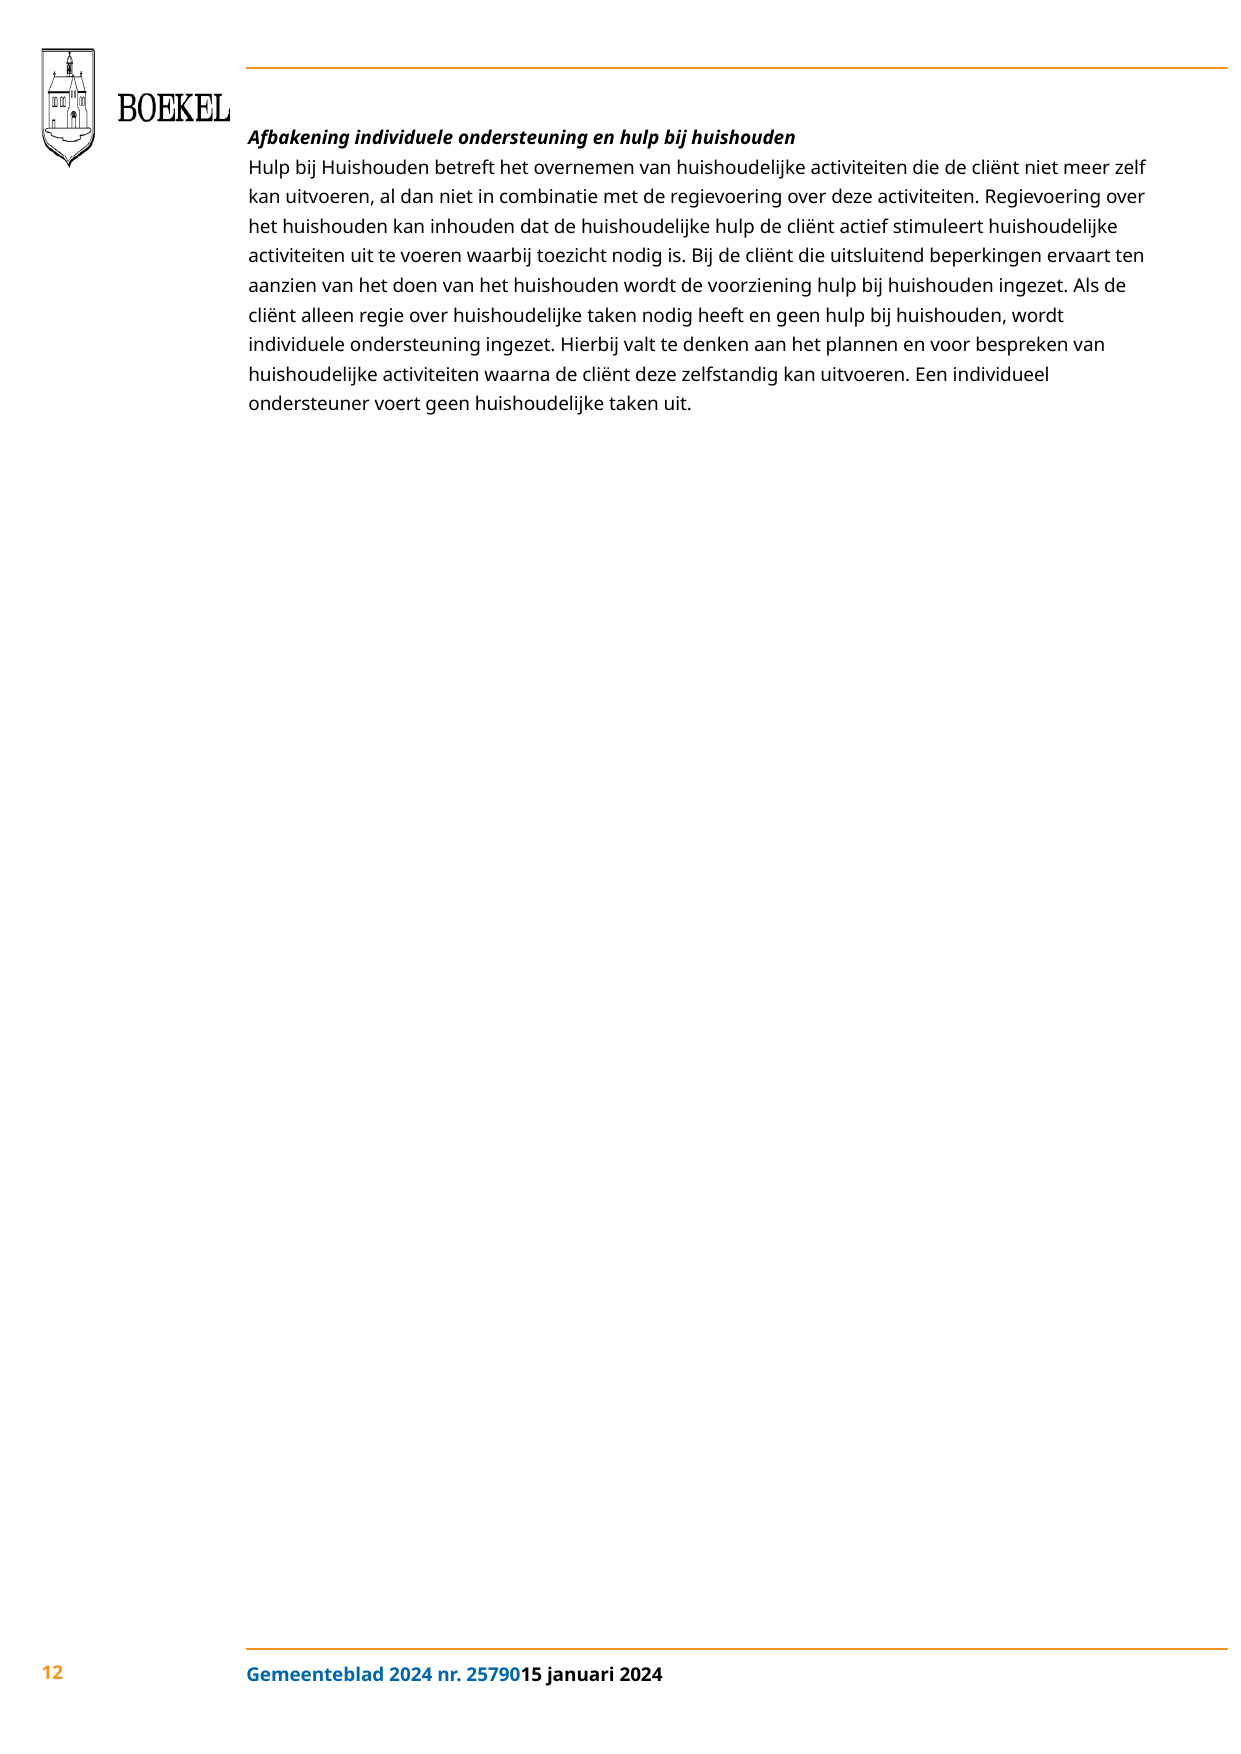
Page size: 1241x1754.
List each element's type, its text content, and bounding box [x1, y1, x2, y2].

text Hulp bij Huishouden betreft het overnemen van huishoudelijke activiteiten die de cliënt niet meer zelf kan uitvoeren, al dan niet in combinatie met de regievoering over deze activiteiten. Regievoering over het huishouden kan inhouden dat de huishoudelijke hulp de cliënt actief stimuleert huishoudelijke activiteiten uit te voeren waarbij toezicht nodig is. Bij de cliënt die uitsluitend beperkingen ervaart ten aanzien van het doen van het huishouden wordt de voorziening hulp bij huishouden ingezet. Als de cliënt alleen regie over huishoudelijke taken nodig heeft en geen hulp bij huishouden, wordt individuele ondersteuning ingezet. Hierbij valt te denken aan het plannen en voor bespreken van huishoudelijke activiteiten waarna de cliënt deze zelfstandig kan uitvoeren. Een individueel ondersteuner voert geen huishoudelijke taken uit. [248, 154, 1152, 416]
text Afbakening individuele ondersteuning en hulp bij huishouden [248, 124, 1152, 150]
picture [41, 47, 231, 172]
